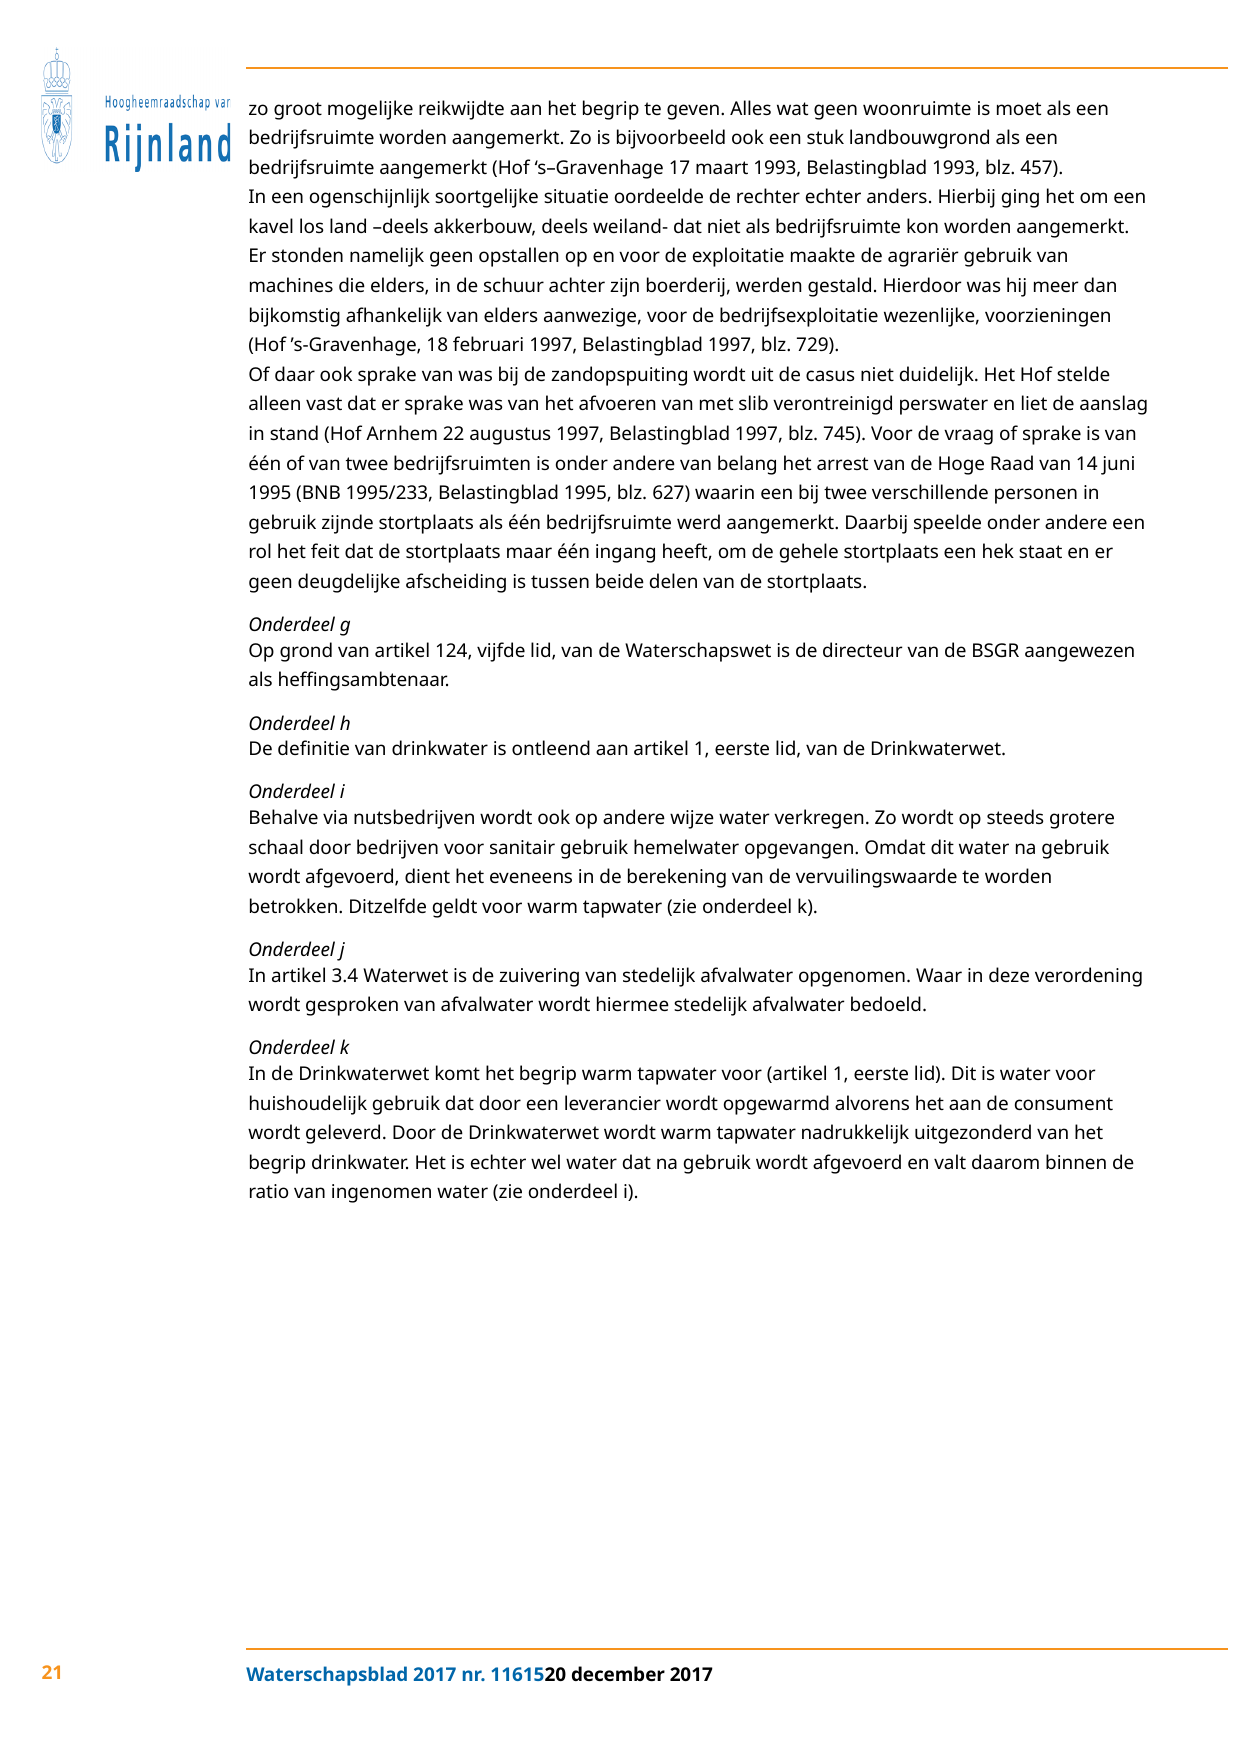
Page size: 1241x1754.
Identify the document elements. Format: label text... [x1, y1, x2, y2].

text Onderdeel i [248, 778, 1152, 804]
text In artikel 3.4 Waterwet is de zuivering van stedelijk afvalwater opgenomen. Waar in deze verordening wordt gesproken van afvalwater wordt hiermee stedelijk afvalwater bedoeld. [248, 962, 1152, 1017]
text zo groot mogelijke reikwijdte aan het begrip te geven. Alles wat geen woonruimte is moet als een bedrijfsruimte worden aangemerkt. Zo is bijvoorbeeld ook een stuk landbouwgrond als een bedrijfsruimte aangemerkt (Hof ‘s–Gravenhage 17 maart 1993, Belastingblad 1993, blz. 457). [248, 95, 1152, 180]
text Onderdeel k [248, 1034, 1152, 1060]
text In een ogenschijnlijk soortgelijke situatie oordeelde de rechter echter anders. Hierbij ging het om een kavel los land –deels akkerbouw, deels weiland- dat niet als bedrijfsruimte kon worden aangemerkt. Er stonden namelijk geen opstallen op en voor de exploitatie maakte de agrariër gebruik van machines die elders, in de schuur achter zijn boerderij, werden gestald. Hierdoor was hij meer dan bijkomstig afhankelijk van elders aanwezige, voor de bedrijfsexploitatie wezenlijke, voorzieningen (Hof ’s-Gravenhage, 18 februari 1997, Belastingblad 1997, blz. 729). [248, 183, 1152, 357]
text Op grond van artikel 124, vijfde lid, van de Waterschapswet is de directeur van de BSGR aangewezen als heffingsambtenaar. [248, 637, 1152, 692]
text Onderdeel g [248, 611, 1152, 637]
text Onderdeel j [248, 936, 1152, 962]
text Onderdeel h [248, 710, 1152, 735]
text In de Drinkwaterwet komt het begrip warm tapwater voor (artikel 1, eerste lid). Dit is water voor huishoudelijk gebruik dat door een leverancier wordt opgewarmd alvorens het aan de consument wordt geleverd. Door de Drinkwaterwet wordt warm tapwater nadrukkelijk uitgezonderd van het begrip drinkwater. Het is echter wel water dat na gebruik wordt afgevoerd en valt daarom binnen de ratio van ingenomen water (zie onderdeel i). [248, 1060, 1152, 1204]
text De definitie van drinkwater is ontleend aan artikel 1, eerste lid, van de Drinkwaterwet. [248, 735, 1152, 761]
text Of daar ook sprake van was bij de zandopspuiting wordt uit de casus niet duidelijk. Het Hof stelde alleen vast dat er sprake was van het afvoeren van met slib verontreinigd perswater en liet de aanslag in stand (Hof Arnhem 22 augustus 1997, Belastingblad 1997, blz. 745). Voor de vraag of sprake is van één of van twee bedrijfsruimten is onder andere van belang het arrest van de Hoge Raad van 14 juni 1995 (BNB 1995/233, Belastingblad 1995, blz. 627) waarin een bij twee verschillende personen in gebruik zijnde stortplaats als één bedrijfsruimte werd aangemerkt. Daarbij speelde onder andere een rol het feit dat de stortplaats maar één ingang heeft, om de gehele stortplaats een hek staat en er geen deugdelijke afscheiding is tussen beide delen van de stortplaats. [248, 361, 1152, 594]
picture [41, 47, 231, 172]
text Behalve via nutsbedrijven wordt ook op andere wijze water verkregen. Zo wordt op steeds grotere schaal door bedrijven voor sanitair gebruik hemelwater opgevangen. Omdat dit water na gebruik wordt afgevoerd, dient het eveneens in de berekening van de vervuilingswaarde te worden betrokken. Ditzelfde geldt voor warm tapwater (zie onderdeel k). [248, 804, 1152, 919]
